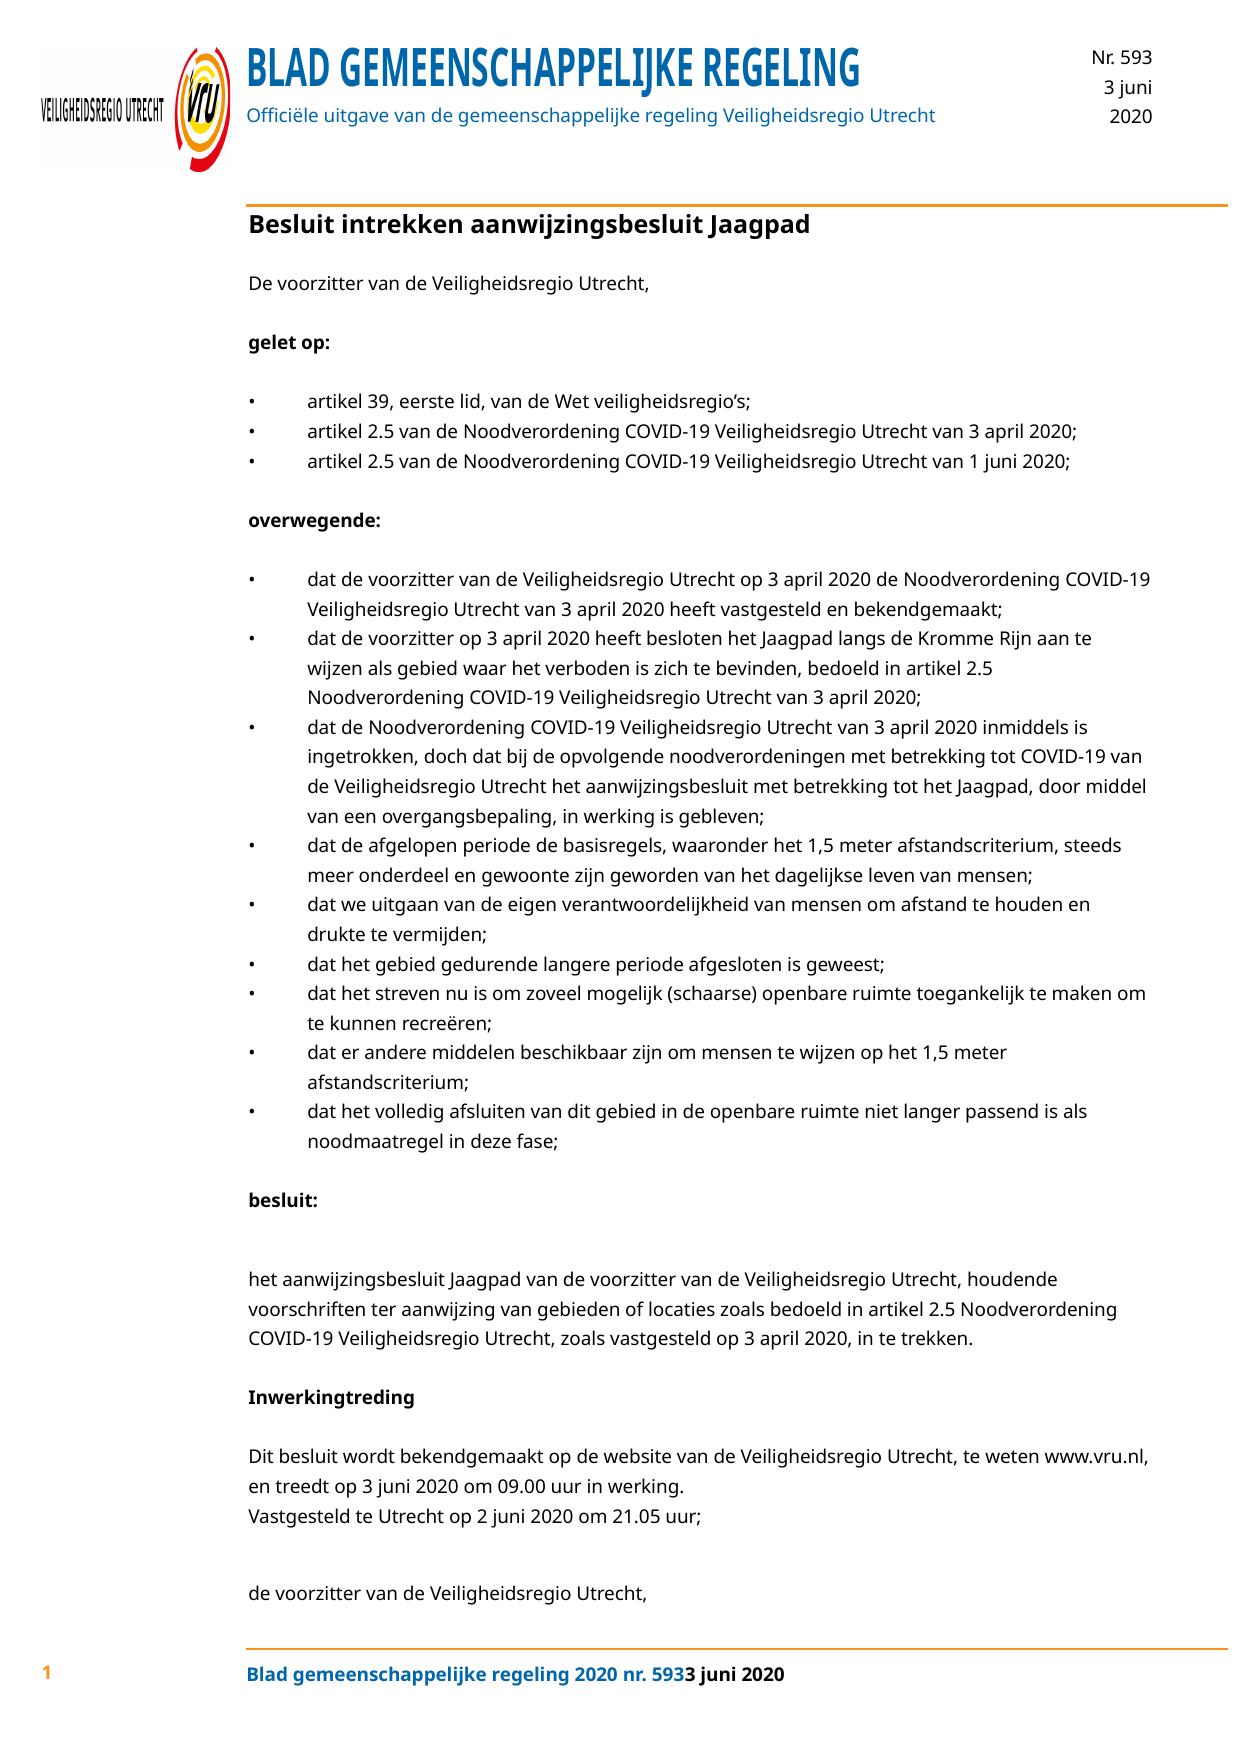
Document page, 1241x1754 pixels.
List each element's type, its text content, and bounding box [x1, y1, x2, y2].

text besluit: [248, 1187, 1152, 1213]
text Besluit intrekken aanwijzingsbesluit Jaagpad [248, 207, 1152, 241]
text De voorzitter van de Veiligheidsregio Utrecht, [248, 270, 1152, 296]
text het aanwijzingsbesluit Jaagpad van de voorzitter van de Veiligheidsregio Utrecht, houdende voorschriften ter aanwijzing van gebieden of locaties zoals bedoeld in artikel 2.5 Noodverordening COVID-19 Veiligheidsregio Utrecht, zoals vastgesteld op 3 april 2020, in te trekken. [248, 1266, 1152, 1351]
list dat de voorzitter van de Veiligheidsregio Utrecht op 3 april 2020 de Noodverordening COVID-19 Veiligheidsregio Utrecht van 3 april 2020 heeft vastgesteld en bekendgemaakt; [248, 566, 1152, 621]
text Inwerkingtreding [248, 1384, 1152, 1410]
list dat er andere middelen beschikbaar zijn om mensen te wijzen op het 1,5 meter afstandscriterium; [248, 1039, 1152, 1095]
text Vastgesteld te Utrecht op 2 juni 2020 om 21.05 uur; [248, 1503, 1152, 1529]
text Dit besluit wordt bekendgemaakt op de website van de Veiligheidsregio Utrecht, te weten www.vru.nl, en treedt op 3 juni 2020 om 09.00 uur in werking. [248, 1444, 1152, 1499]
picture [41, 47, 231, 172]
list artikel 2.5 van de Noodverordening COVID-19 Veiligheidsregio Utrecht van 3 april 2020; [248, 418, 1152, 444]
list dat de afgelopen periode de basisregels, waaronder het 1,5 meter afstandscriterium, steeds meer onderdeel en gewoonte zijn geworden van het dagelijkse leven van mensen; [248, 832, 1152, 888]
list dat de Noodverordening COVID-19 Veiligheidsregio Utrecht van 3 april 2020 inmiddels is ingetrokken, doch dat bij de opvolgende noodverordeningen met betrekking tot COVID-19 van de Veiligheidsregio Utrecht het aanwijzingsbesluit met betrekking tot het Jaagpad, door middel van een overgangsbepaling, in werking is gebleven; [248, 714, 1152, 828]
list artikel 2.5 van de Noodverordening COVID-19 Veiligheidsregio Utrecht van 1 juni 2020; [248, 448, 1152, 473]
text de voorzitter van de Veiligheidsregio Utrecht, [248, 1580, 1152, 1606]
list dat het volledig afsluiten van dit gebied in de openbare ruimte niet langer passend is als noodmaatregel in deze fase; [248, 1099, 1152, 1154]
list dat we uitgaan van de eigen verantwoordelijkheid van mensen om afstand te houden en drukte te vermijden; [248, 892, 1152, 947]
list dat het gebied gedurende langere periode afgesloten is geweest; [248, 951, 1152, 976]
list dat het streven nu is om zoveel mogelijk (schaarse) openbare ruimte toegankelijk te maken om te kunnen recreëren; [248, 980, 1152, 1036]
text gelet op: [248, 329, 1152, 355]
list dat de voorzitter op 3 april 2020 heeft besloten het Jaagpad langs de Kromme Rijn aan te wijzen als gebied waar het verboden is zich te bevinden, bedoeld in artikel 2.5 Noodverordening COVID-19 Veiligheidsregio Utrecht van 3 april 2020; [248, 625, 1152, 710]
list artikel 39, eerste lid, van de Wet veiligheidsregio’s; [248, 389, 1152, 414]
text overwegende: [248, 507, 1152, 533]
